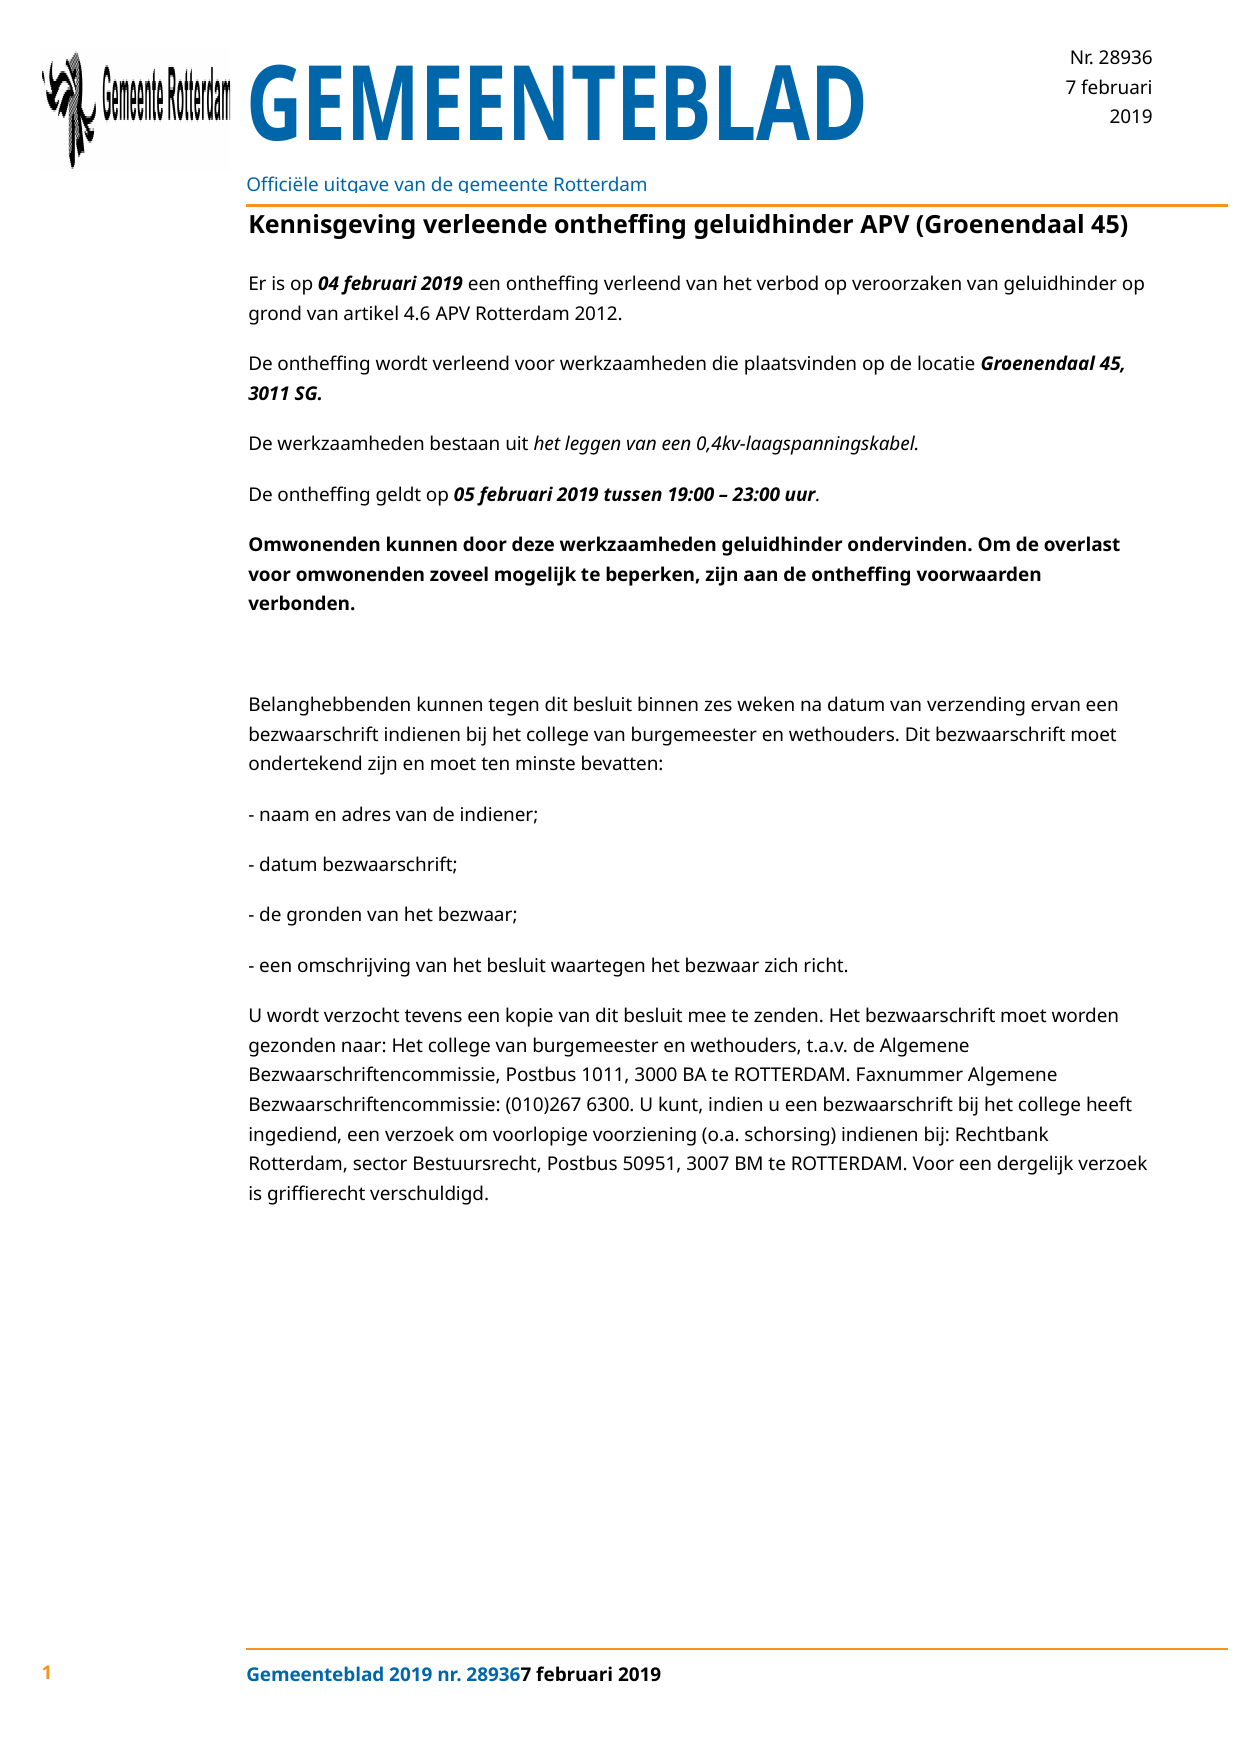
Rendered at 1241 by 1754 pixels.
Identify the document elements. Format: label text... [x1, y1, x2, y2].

text De ontheffing wordt verleend voor werkzaamheden die plaatsvinden op de locatie Groenendaal 45, 3011 SG. [248, 350, 1152, 406]
text De ontheffing geldt op 05 februari 2019 tussen 19:00 – 23:00 uur. [248, 481, 1152, 506]
text - de gronden van het bezwaar; [248, 902, 1152, 927]
text Omwonenden kunnen door deze werkzaamheden geluidhinder ondervinden. Om de overlast voor omwonenden zoveel mogelijk te beperken, zijn aan de ontheffing voorwaarden verbonden. [248, 531, 1152, 616]
text - datum bezwaarschrift; [248, 851, 1152, 877]
text - naam en adres van de indiener; [248, 801, 1152, 826]
text Kennisgeving verleende ontheffing geluidhinder APV (Groenendaal 45) [248, 207, 1152, 241]
text U wordt verzocht tevens een kopie van dit besluit mee te zenden. Het bezwaarschrift moet worden gezonden naar: Het college van burgemeester en wethouders, t.a.v. de Algemene Bezwaarschriftencommissie, Postbus 1011, 3000 BA te ROTTERDAM. Faxnummer Algemene Bezwaarschriftencommissie: (010)267 6300. U kunt, indien u een bezwaarschrift bij het college heeft ingediend, een verzoek om voorlopige voorziening (o.a. schorsing) indienen bij: Rechtbank Rotterdam, sector Bestuursrecht, Postbus 50951, 3007 BM te ROTTERDAM. Voor een dergelijk verzoek is griffierecht verschuldigd. [248, 1002, 1152, 1206]
text Belanghebbenden kunnen tegen dit besluit binnen zes weken na datum van verzending ervan een bezwaarschrift indienen bij het college van burgemeester en wethouders. Dit bezwaarschrift moet ondertekend zijn en moet ten minste bevatten: [248, 691, 1152, 776]
text De werkzaamheden bestaan uit het leggen van een 0,4kv-laagspanningskabel. [248, 430, 1152, 456]
text Er is op 04 februari 2019 een ontheffing verleend van het verbod op veroorzaken van geluidhinder op grond van artikel 4.6 APV Rotterdam 2012. [248, 270, 1152, 326]
text - een omschrijving van het besluit waartegen het bezwaar zich richt. [248, 952, 1152, 978]
picture [41, 47, 231, 172]
